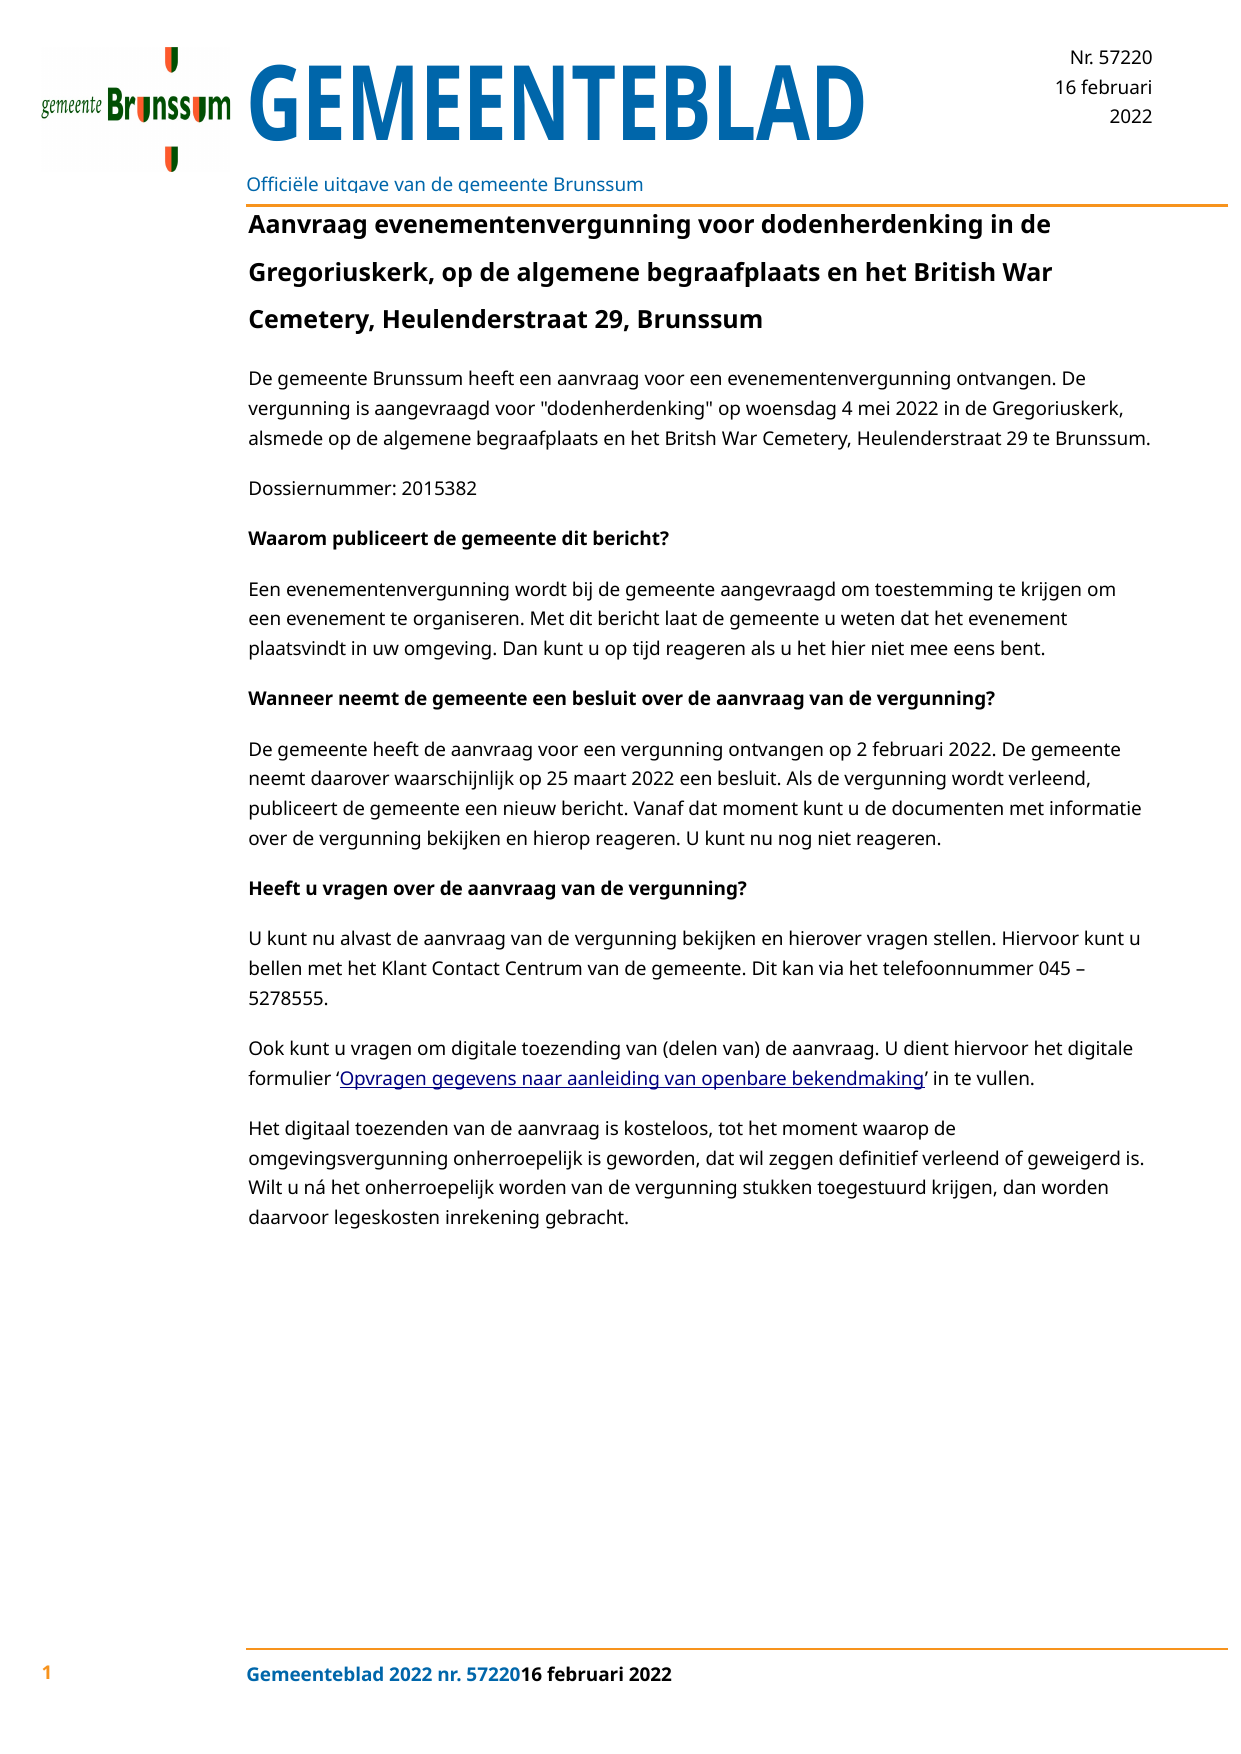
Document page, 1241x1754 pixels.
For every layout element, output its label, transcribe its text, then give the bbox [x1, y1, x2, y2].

text Dossiernummer: 2015382 [248, 475, 1152, 501]
text Ook kunt u vragen om digitale toezending van (delen van) de aanvraag. U dient hiervoor het digitale formulier ‘Opvragen gegevens naar aanleiding van openbare bekendmaking’ in te vullen. [248, 1035, 1152, 1090]
text Het digitaal toezenden van de aanvraag is kosteloos, tot het moment waarop de omgevingsvergunning onherroepelijk is geworden, dat wil zeggen definitief verleend of geweigerd is. Wilt u ná het onherroepelijk worden van de vergunning stukken toegestuurd krijgen, dan worden daarvoor legeskosten inrekening gebracht. [248, 1115, 1152, 1229]
text De gemeente Brunssum heeft een aanvraag voor een evenementenvergunning ontvangen. De vergunning is aangevraagd voor "dodenherdenking" op woensdag 4 mei 2022 in de Gregoriuskerk, alsmede op de algemene begraafplaats en het Britsh War Cemetery, Heulenderstraat 29 te Brunssum. [248, 366, 1152, 450]
picture [41, 47, 231, 172]
text Aanvraag evenementenvergunning voor dodenherdenking in de Gregoriuskerk, op de algemene begraafplaats en het British War Cemetery, Heulenderstraat 29, Brunssum [248, 207, 1152, 336]
text Een evenementenvergunning wordt bij de gemeente aangevraagd om toestemming te krijgen om een evenement te organiseren. Met dit bericht laat de gemeente u weten dat het evenement plaatsvindt in uw omgeving. Dan kunt u op tijd reageren als u het hier niet mee eens bent. [248, 576, 1152, 661]
text Waarom publiceert de gemeente dit bericht? [248, 526, 1152, 551]
text De gemeente heeft de aanvraag voor een vergunning ontvangen op 2 februari 2022. De gemeente neemt daarover waarschijnlijk op 25 maart 2022 een besluit. Als de vergunning wordt verleend, publiceert de gemeente een nieuw bericht. Vanaf dat moment kunt u de documenten met informatie over de vergunning bekijken en hierop reageren. U kunt nu nog niet reageren. [248, 736, 1152, 850]
text U kunt nu alvast de aanvraag van de vergunning bekijken en hierover vragen stellen. Hiervoor kunt u bellen met het Klant Contact Centrum van de gemeente. Dit kan via het telefoonnummer 045 – 5278555. [248, 926, 1152, 1010]
text Wanneer neemt de gemeente een besluit over de aanvraag van de vergunning? [248, 686, 1152, 711]
text Heeft u vragen over de aanvraag van de vergunning? [248, 875, 1152, 901]
